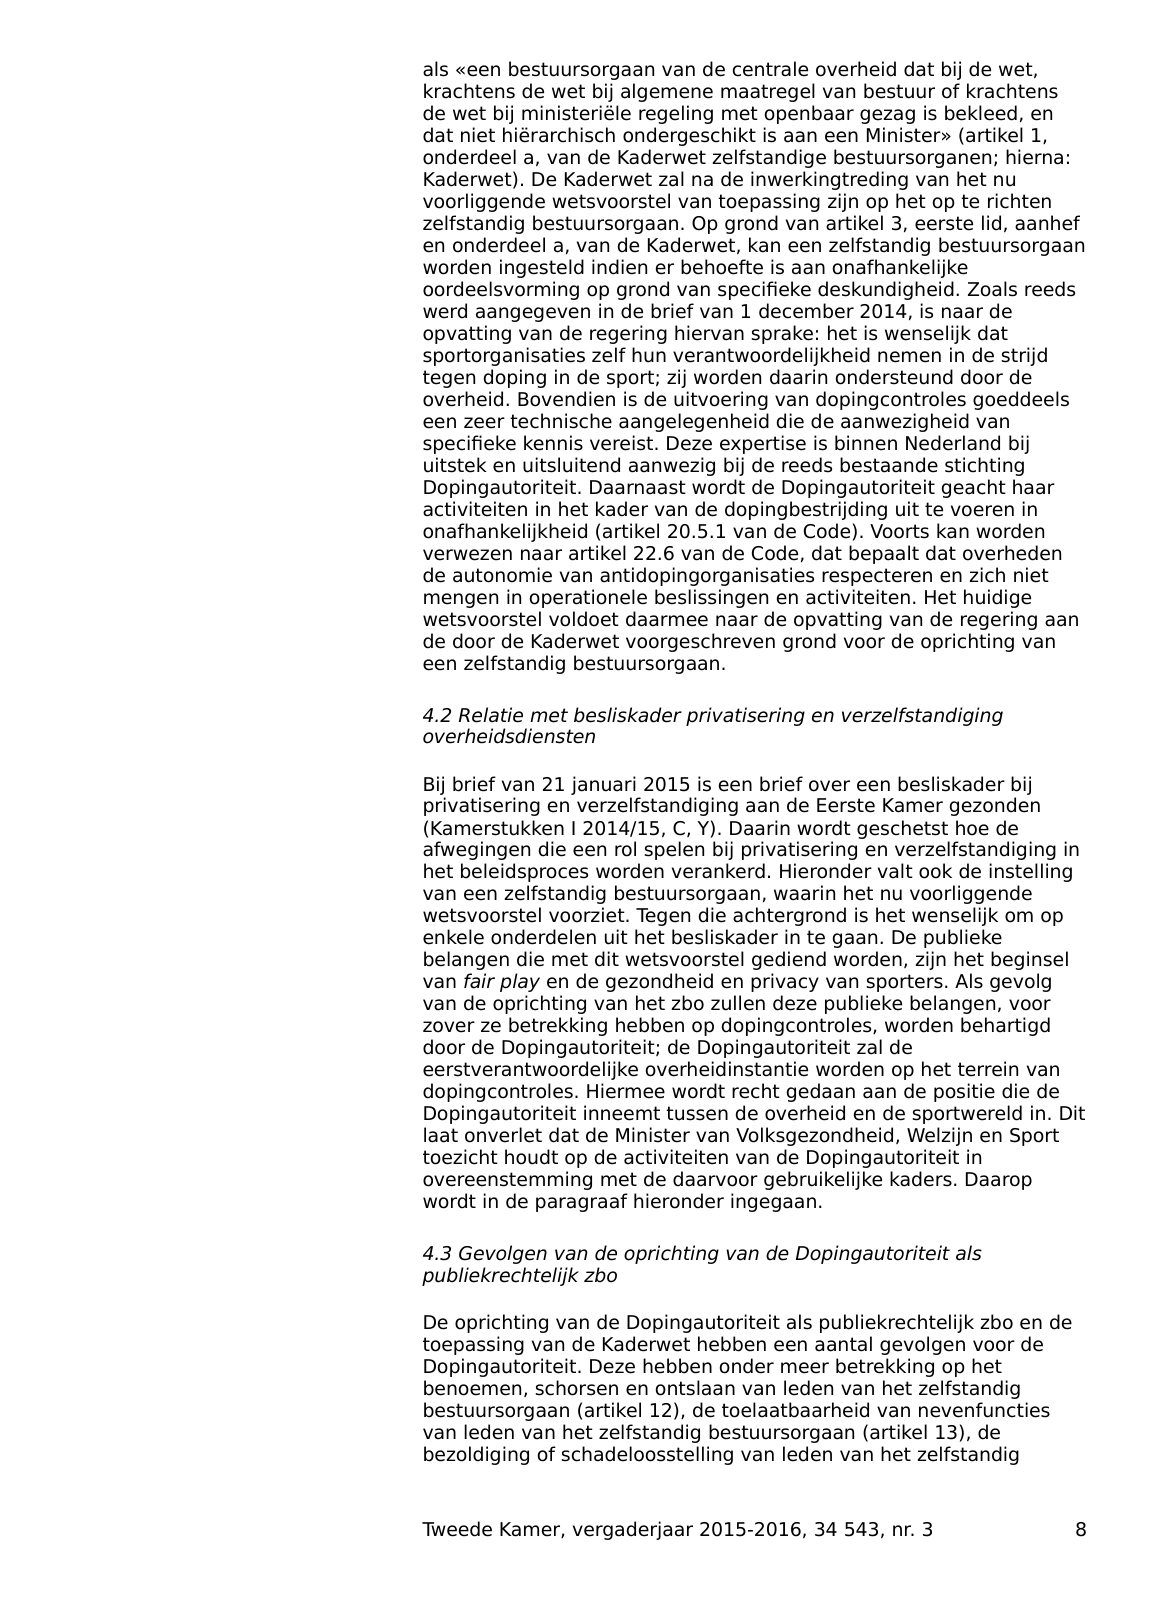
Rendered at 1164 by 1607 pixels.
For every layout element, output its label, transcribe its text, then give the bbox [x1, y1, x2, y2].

subtitle 4.3 Gevolgen van de oprichting van de Dopingautoriteit als publiekrechtelijk zbo [422, 1243, 1087, 1287]
text De oprichting van de Dopingautoriteit als publiekrechtelijk zbo en de toepassing van de Kaderwet hebben een aantal gevolgen voor de Dopingautoriteit. Deze hebben onder meer betrekking op het benoemen, schorsen en ontslaan van leden van het zelfstandig bestuursorgaan (artikel 12), de toelaatbaarheid van nevenfuncties van leden van het zelfstandig bestuursorgaan (artikel 13), de bezoldiging of schadeloosstelling van leden van het zelfstandig [422, 1312, 1087, 1466]
subtitle 4.2 Relatie met besliskader privatisering en verzelfstandiging overheidsdiensten [422, 704, 1087, 748]
text Bij brief van 21 januari 2015 is een brief over een besliskader bij privatisering en verzelfstandiging aan de Eerste Kamer gezonden (Kamerstukken I 2014/15, C, Y). Daarin wordt geschetst hoe de afwegingen die een rol spelen bij privatisering en verzelfstandiging in het beleidsproces worden verankerd. Hieronder valt ook de instelling van een zelfstandig bestuursorgaan, waarin het nu voorliggende wetsvoorstel voorziet. Tegen die achtergrond is het wenselijk om op enkele onderdelen uit het besliskader in te gaan. De publieke belangen die met dit wetsvoorstel gediend worden, zijn het beginsel van fair play en de gezondheid en privacy van sporters. Als gevolg van de oprichting van het zbo zullen deze publieke belangen, voor zover ze betrekking hebben op dopingcontroles, worden behartigd door de Dopingautoriteit; de Dopingautoriteit zal de eerstverantwoordelijke overheidinstantie worden op het terrein van dopingcontroles. Hiermee wordt recht gedaan aan de positie die de Dopingautoriteit inneemt tussen de overheid en de sportwereld in. Dit laat onverlet dat de Minister van Volksgezondheid, Welzijn en Sport toezicht houdt op de activiteiten van de Dopingautoriteit in overeenstemming met de daarvoor gebruikelijke kaders. Daarop wordt in de paragraaf hieronder ingegaan. [422, 773, 1087, 1213]
text als «een bestuursorgaan van de centrale overheid dat bij de wet, krachtens de wet bij algemene maatregel van bestuur of krachtens de wet bij ministeriële regeling met openbaar gezag is bekleed, en dat niet hiërarchisch ondergeschikt is aan een Minister» (artikel 1, onderdeel a, van de Kaderwet zelfstandige bestuursorganen; hierna: Kaderwet). De Kaderwet zal na de inwerkingtreding van het nu voorliggende wetsvoorstel van toepassing zijn op het op te richten zelfstandig bestuursorgaan. Op grond van artikel 3, eerste lid, aanhef en onderdeel a, van de Kaderwet, kan een zelfstandig bestuursorgaan worden ingesteld indien er behoefte is aan onafhankelijke oordeelsvorming op grond van specifieke deskundigheid. Zoals reeds werd aangegeven in de brief van 1 december 2014, is naar de opvatting van de regering hiervan sprake: het is wenselijk dat sportorganisaties zelf hun verantwoordelijkheid nemen in de strijd tegen doping in de sport; zij worden daarin ondersteund door de overheid. Bovendien is de uitvoering van dopingcontroles goeddeels een zeer technische aangelegenheid die de aanwezigheid van specifieke kennis vereist. Deze expertise is binnen Nederland bij uitstek en uitsluitend aanwezig bij de reeds bestaande stichting Dopingautoriteit. Daarnaast wordt de Dopingautoriteit geacht haar activiteiten in het kader van de dopingbestrijding uit te voeren in onafhankelijkheid (artikel 20.5.1 van de Code). Voorts kan worden verwezen naar artikel 22.6 van de Code, dat bepaalt dat overheden de autonomie van antidopingorganisaties respecteren en zich niet mengen in operationele beslissingen en activiteiten. Het huidige wetsvoorstel voldoet daarmee naar de opvatting van de regering aan de door de Kaderwet voorgeschreven grond voor de oprichting van een zelfstandig bestuursorgaan. [422, 59, 1087, 674]
